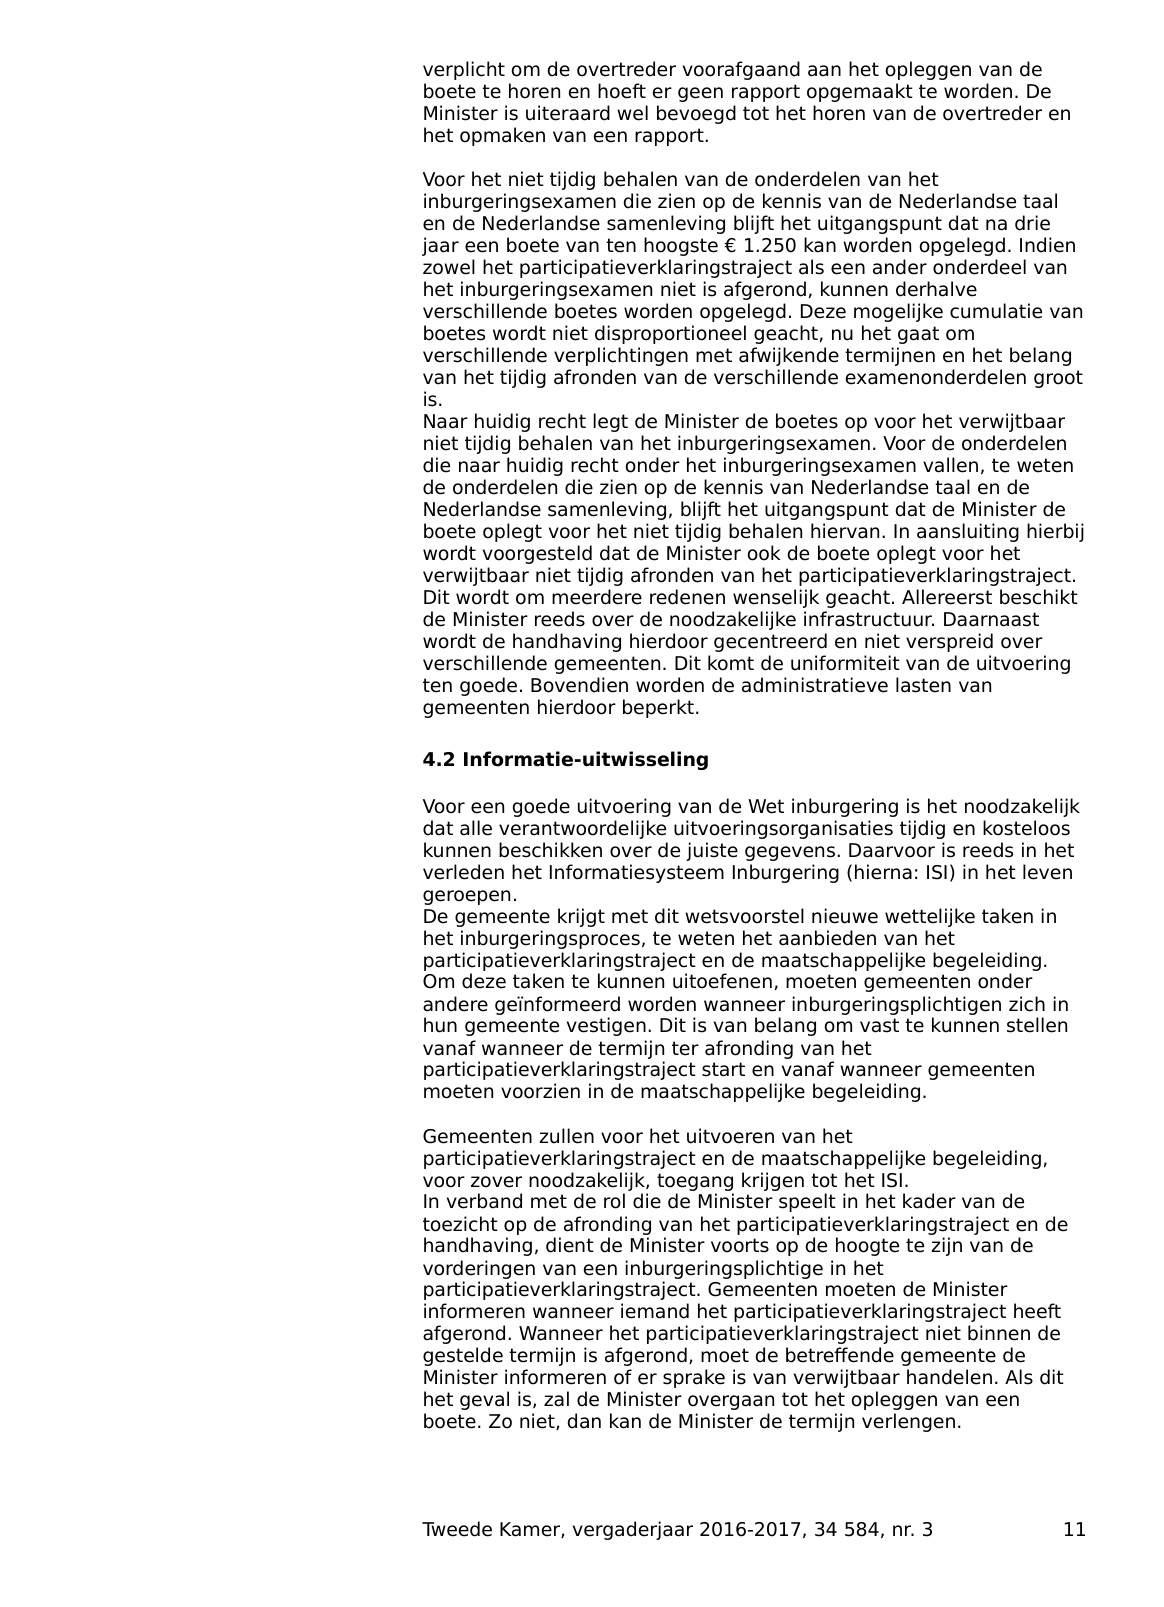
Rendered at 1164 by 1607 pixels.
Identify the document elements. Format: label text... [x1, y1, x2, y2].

text In verband met de rol die de Minister speelt in het kader van de toezicht op de afronding van het participatieverklaringstraject en de handhaving, dient de Minister voorts op de hoogte te zijn van de vorderingen van een inburgeringsplichtige in het participatieverklaringstraject. Gemeenten moeten de Minister informeren wanneer iemand het participatieverklaringstraject heeft afgerond. Wanneer het participatieverklaringstraject niet binnen de gestelde termijn is afgerond, moet de betreffende gemeente de Minister informeren of er sprake is van verwijtbaar handelen. Als dit het geval is, zal de Minister overgaan tot het opleggen van een boete. Zo niet, dan kan de Minister de termijn verlengen. [422, 1191, 1087, 1433]
text verplicht om de overtreder voorafgaand aan het opleggen van de boete te horen en hoeft er geen rapport opgemaakt te worden. De Minister is uiteraard wel bevoegd tot het horen van de overtreder en het opmaken van een rapport. [422, 59, 1087, 147]
text Voor het niet tijdig behalen van de onderdelen van het inburgeringsexamen die zien op de kennis van de Nederlandse taal en de Nederlandse samenleving blijft het uitgangspunt dat na drie jaar een boete van ten hoogste € 1.250 kan worden opgelegd. Indien zowel het participatieverklaringstraject als een ander onderdeel van het inburgeringsexamen niet is afgerond, kunnen derhalve verschillende boetes worden opgelegd. Deze mogelijke cumulatie van boetes wordt niet disproportioneel geacht, nu het gaat om verschillende verplichtingen met afwijkende termijnen en het belang van het tijdig afronden van de verschillende examenonderdelen groot is. [422, 169, 1087, 411]
text Gemeenten zullen voor het uitvoeren van het participatieverklaringstraject en de maatschappelijke begeleiding, voor zover noodzakelijk, toegang krijgen tot het ISI. [422, 1126, 1087, 1191]
subtitle 4.2 Informatie-uitwisseling [422, 749, 1087, 771]
text De gemeente krijgt met dit wetsvoorstel nieuwe wettelijke taken in het inburgeringsproces, te weten het aanbieden van het participatieverklaringstraject en de maatschappelijke begeleiding. Om deze taken te kunnen uitoefenen, moeten gemeenten onder andere geïnformeerd worden wanneer inburgeringsplichtigen zich in hun gemeente vestigen. Dit is van belang om vast te kunnen stellen vanaf wanneer de termijn ter afronding van het participatieverklaringstraject start en vanaf wanneer gemeenten moeten voorzien in de maatschappelijke begeleiding. [422, 906, 1087, 1103]
text Voor een goede uitvoering van de Wet inburgering is het noodzakelijk dat alle verantwoordelijke uitvoeringsorganisaties tijdig en kosteloos kunnen beschikken over de juiste gegevens. Daarvoor is reeds in het verleden het Informatiesysteem Inburgering (hierna: ISI) in het leven geroepen. [422, 796, 1087, 906]
text Naar huidig recht legt de Minister de boetes op voor het verwijtbaar niet tijdig behalen van het inburgeringsexamen. Voor de onderdelen die naar huidig recht onder het inburgeringsexamen vallen, te weten de onderdelen die zien op de kennis van Nederlandse taal en de Nederlandse samenleving, blijft het uitgangspunt dat de Minister de boete oplegt voor het niet tijdig behalen hiervan. In aansluiting hierbij wordt voorgesteld dat de Minister ook de boete oplegt voor het verwijtbaar niet tijdig afronden van het participatieverklaringstraject. Dit wordt om meerdere redenen wenselijk geacht. Allereerst beschikt de Minister reeds over de noodzakelijke infrastructuur. Daarnaast wordt de handhaving hierdoor gecentreerd en niet verspreid over verschillende gemeenten. Dit komt de uniformiteit van de uitvoering ten goede. Bovendien worden de administratieve lasten van gemeenten hierdoor beperkt. [422, 411, 1087, 719]
